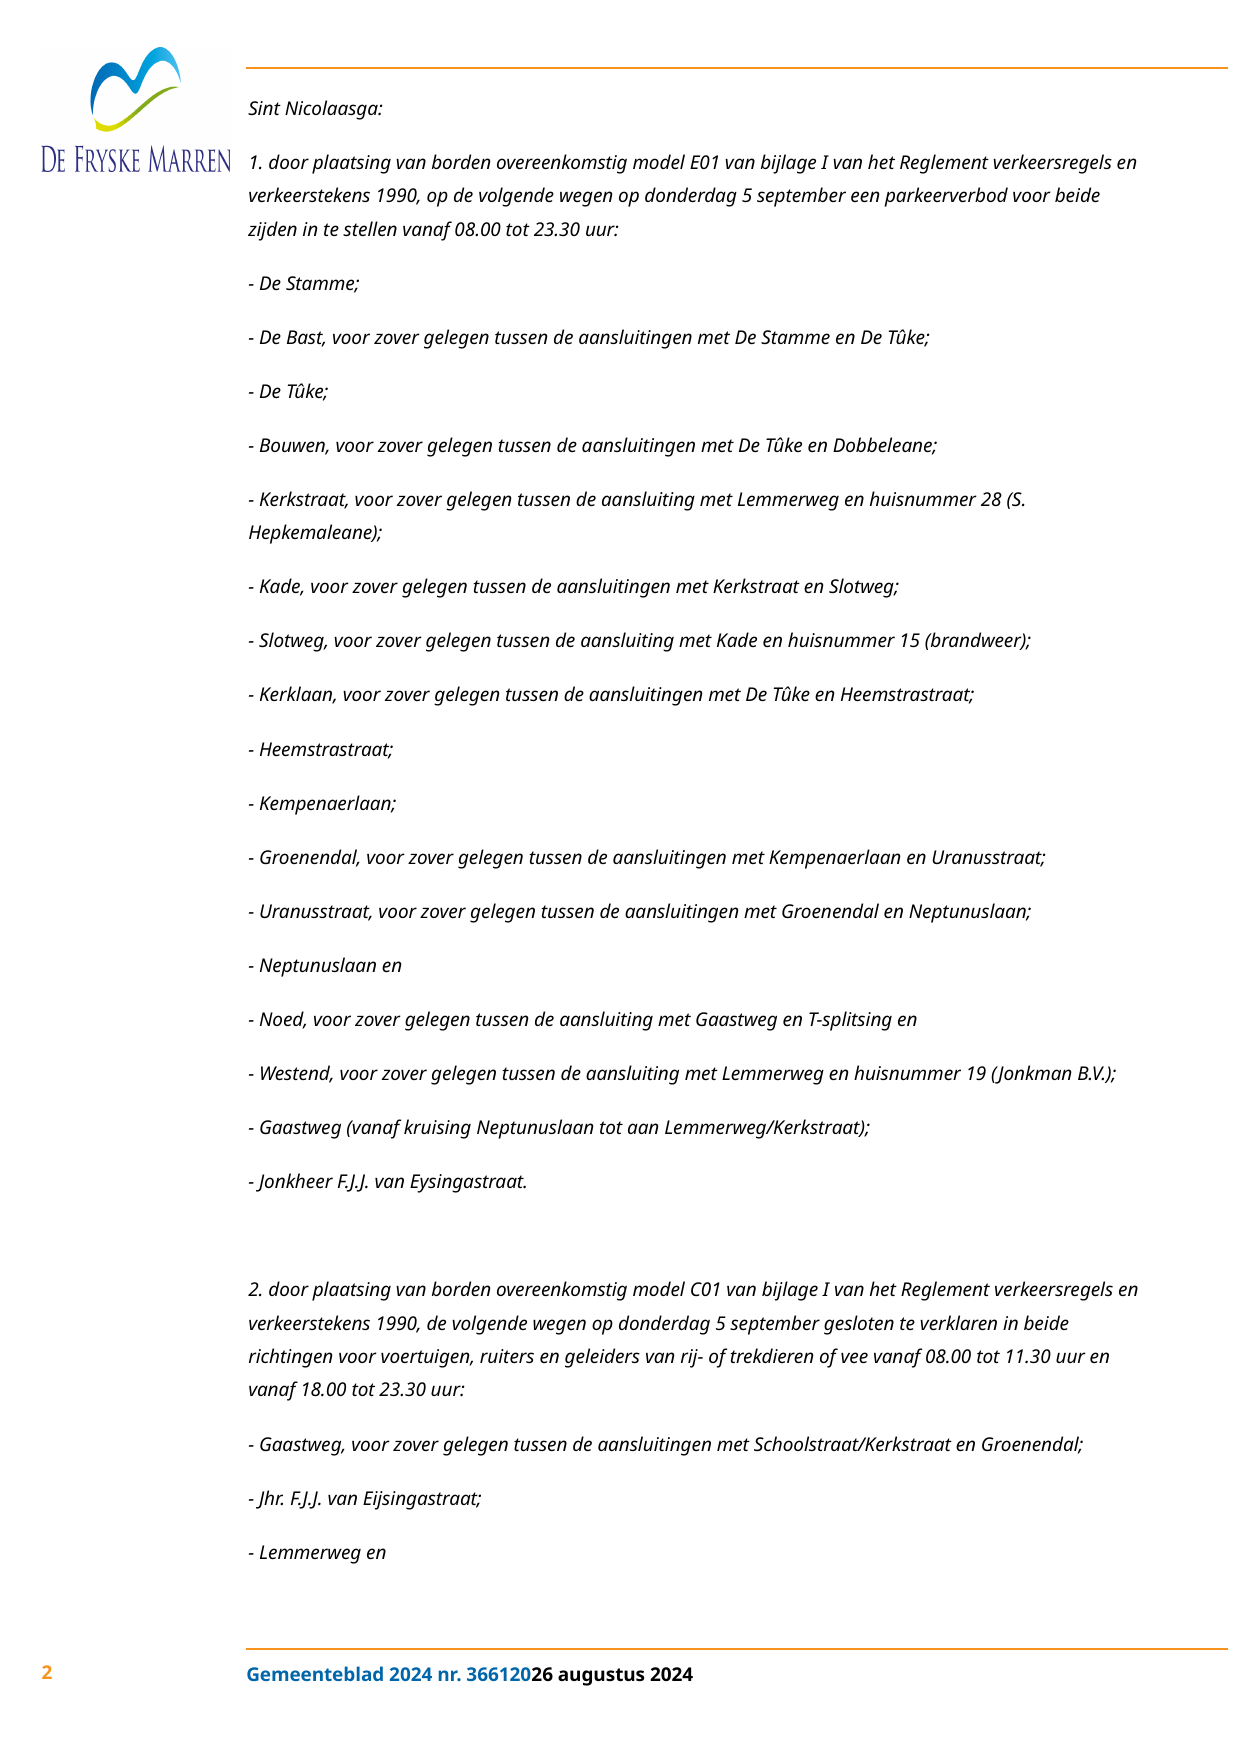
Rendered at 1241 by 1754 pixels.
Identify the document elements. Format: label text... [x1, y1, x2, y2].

text - Jhr. F.J.J. van Eijsingastraat; [248, 1485, 1152, 1511]
text 1. door plaatsing van borden overeenkomstig model E01 van bijlage I van het Reglement verkeersregels en verkeerstekens 1990, op de volgende wegen op donderdag 5 september een parkeerverbod voor beide zijden in te stellen vanaf 08.00 tot 23.30 uur: [248, 149, 1152, 241]
text - Heemstrastraat; [248, 736, 1152, 761]
text - Noed, voor zover gelegen tussen de aansluiting met Gaastweg en T-splitsing en [248, 1006, 1152, 1032]
text 2. door plaatsing van borden overeenkomstig model C01 van bijlage I van het Reglement verkeersregels en verkeerstekens 1990, de volgende wegen op donderdag 5 september gesloten te verklaren in beide richtingen voor voertuigen, ruiters en geleiders van rij- of trekdieren of vee vanaf 08.00 tot 11.30 uur en vanaf 18.00 tot 23.30 uur: [248, 1276, 1152, 1402]
text - Westend, voor zover gelegen tussen de aansluiting met Lemmerweg en huisnummer 19 (Jonkman B.V.); [248, 1060, 1152, 1086]
picture [41, 47, 231, 172]
text - De Tûke; [248, 378, 1152, 404]
text - Bouwen, voor zover gelegen tussen de aansluitingen met De Tûke en Dobbeleane; [248, 432, 1152, 458]
text - Slotweg, voor zover gelegen tussen de aansluiting met Kade en huisnummer 15 (brandweer); [248, 628, 1152, 653]
text - Neptunuslaan en [248, 952, 1152, 978]
text - Gaastweg, voor zover gelegen tussen de aansluitingen met Schoolstraat/Kerkstraat en Groenendal; [248, 1431, 1152, 1456]
text - Kerkstraat, voor zover gelegen tussen de aansluiting met Lemmerweg en huisnummer 28 (S. Hepkemaleane); [248, 486, 1152, 545]
text - Lemmerweg en [248, 1539, 1152, 1564]
text - De Bast, voor zover gelegen tussen de aansluitingen met De Stamme en De Tûke; [248, 324, 1152, 349]
text - Kempenaerlaan; [248, 790, 1152, 816]
text - Jonkheer F.J.J. van Eysingastraat. [248, 1168, 1152, 1194]
text - Uranusstraat, voor zover gelegen tussen de aansluitingen met Groenendal en Neptunuslaan; [248, 898, 1152, 924]
text - De Stamme; [248, 270, 1152, 296]
text - Gaastweg (vanaf kruising Neptunuslaan tot aan Lemmerweg/Kerkstraat); [248, 1114, 1152, 1140]
text - Kerklaan, voor zover gelegen tussen de aansluitingen met De Tûke en Heemstrastraat; [248, 682, 1152, 707]
text - Kade, voor zover gelegen tussen de aansluitingen met Kerkstraat en Slotweg; [248, 573, 1152, 599]
text - Groenendal, voor zover gelegen tussen de aansluitingen met Kempenaerlaan en Uranusstraat; [248, 844, 1152, 869]
text Sint Nicolaasga: [248, 95, 1152, 121]
